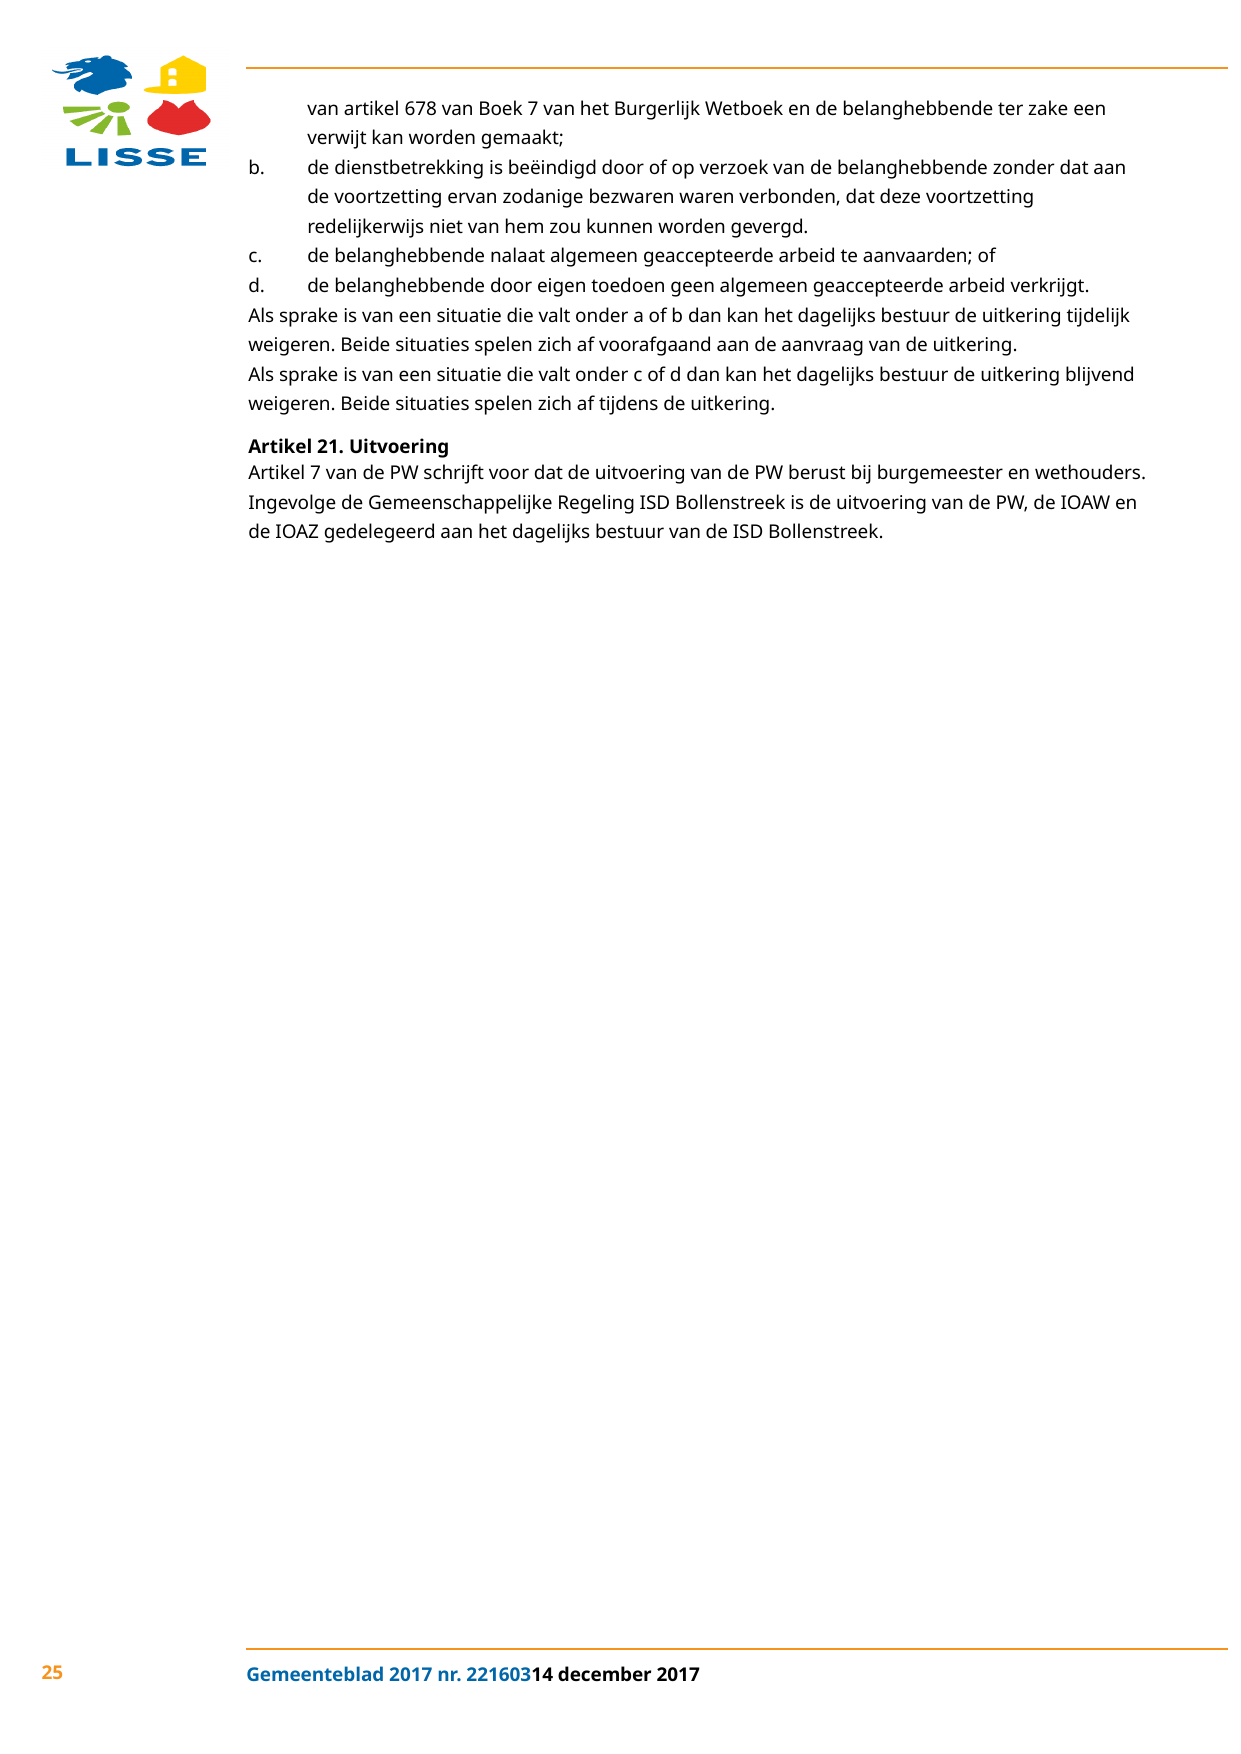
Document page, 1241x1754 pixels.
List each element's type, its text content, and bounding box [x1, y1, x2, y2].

text Als sprake is van een situatie die valt onder a of b dan kan het dagelijks bestuur de uitkering tijdelijk weigeren. Beide situaties spelen zich af voorafgaand aan de aanvraag van de uitkering. [248, 302, 1152, 357]
picture [41, 47, 231, 172]
list van artikel 678 van Boek 7 van het Burgerlijk Wetboek en de belanghebbende ter zake een verwijt kan worden gemaakt; [248, 95, 1152, 150]
text Artikel 21. Uitvoering [248, 434, 1152, 459]
text Als sprake is van een situatie die valt onder c of d dan kan het dagelijks bestuur de uitkering blijvend weigeren. Beide situaties spelen zich af tijdens de uitkering. [248, 361, 1152, 416]
list de belanghebbende nalaat algemeen geaccepteerde arbeid te aanvaarden; of [248, 243, 1152, 268]
list de dienstbetrekking is beëindigd door of op verzoek van de belanghebbende zonder dat aan de voortzetting ervan zodanige bezwaren waren verbonden, dat deze voortzetting redelijkerwijs niet van hem zou kunnen worden gevergd. [248, 154, 1152, 239]
text Artikel 7 van de PW schrijft voor dat de uitvoering van de PW berust bij burgemeester en wethouders. Ingevolge de Gemeenschappelijke Regeling ISD Bollenstreek is de uitvoering van de PW, de IOAW en de IOAZ gedelegeerd aan het dagelijks bestuur van de ISD Bollenstreek. [248, 459, 1152, 544]
list de belanghebbende door eigen toedoen geen algemeen geaccepteerde arbeid verkrijgt. [248, 272, 1152, 298]
